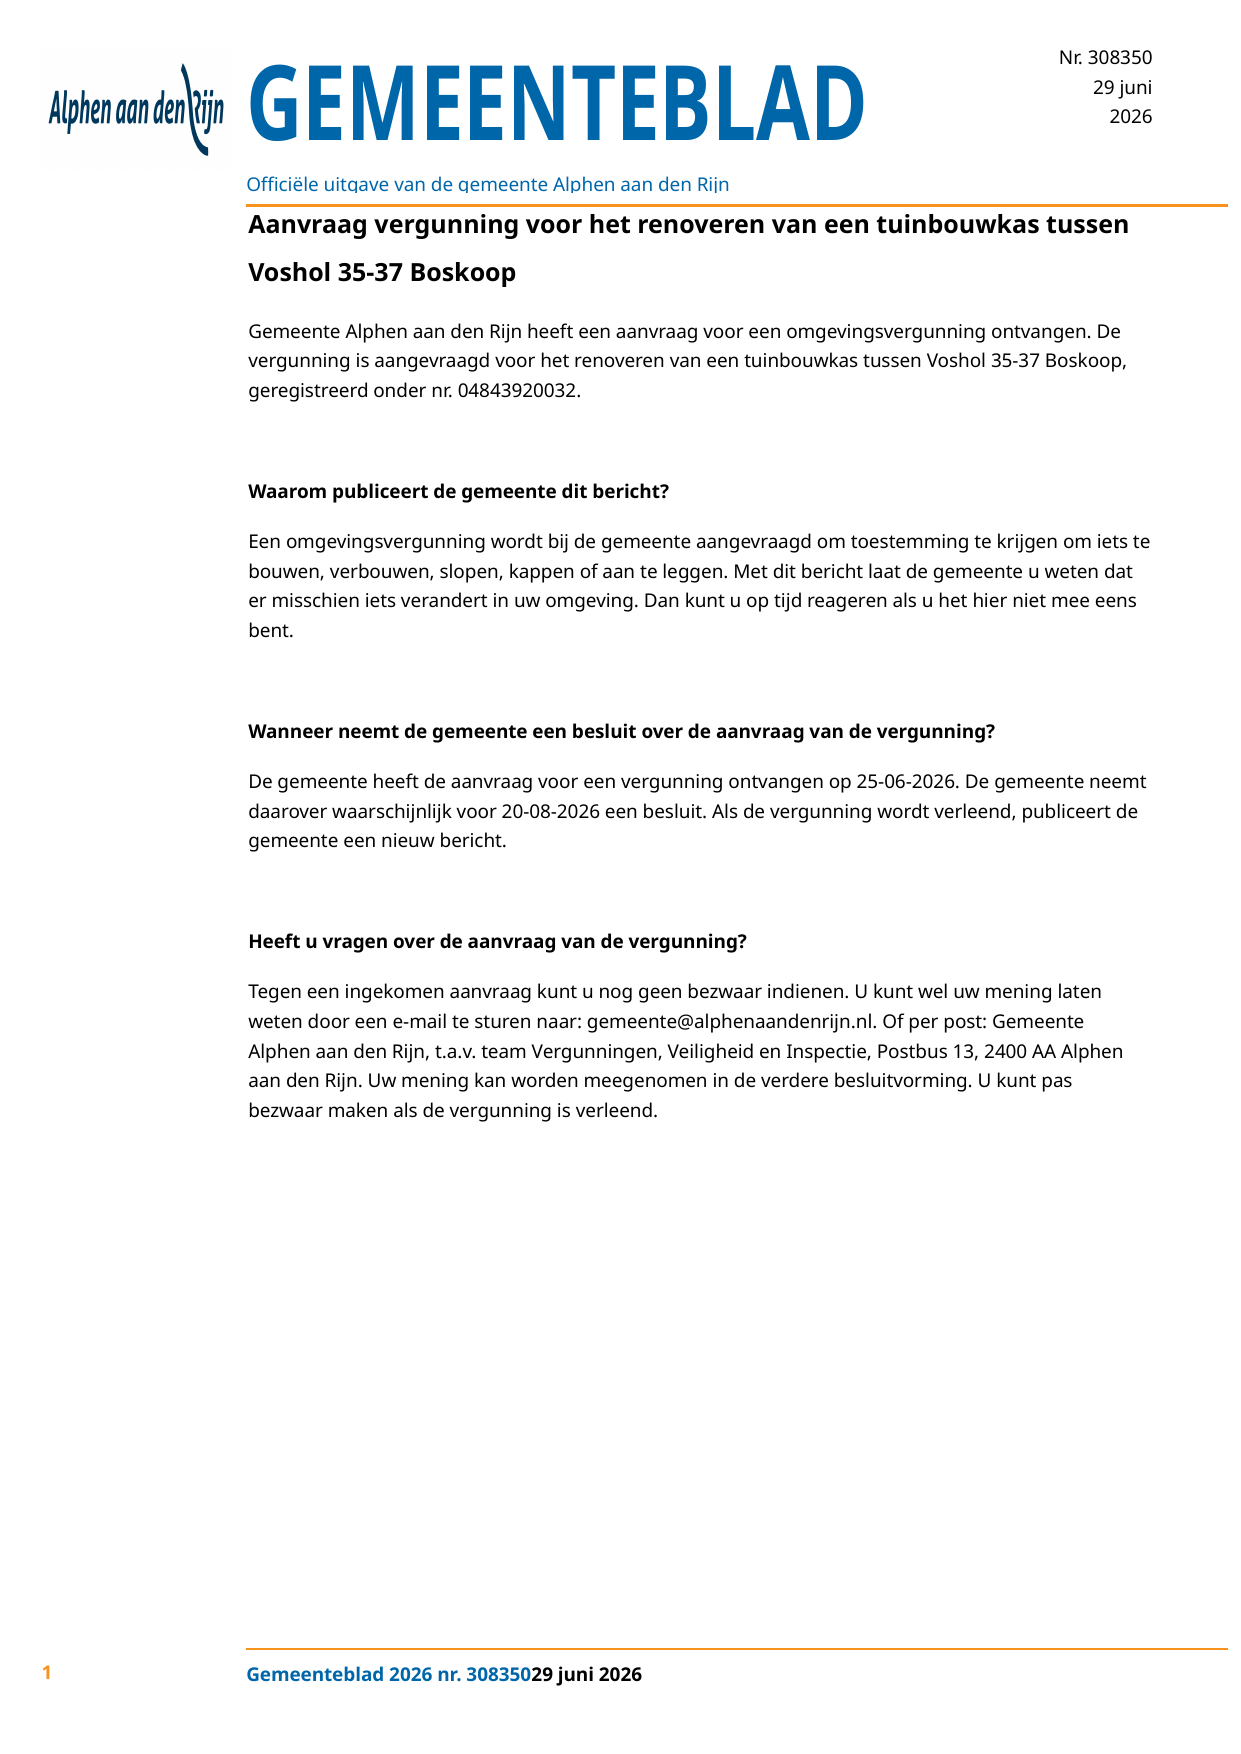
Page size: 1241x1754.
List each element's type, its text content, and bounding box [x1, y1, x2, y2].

text Waarom publiceert de gemeente dit bericht? [248, 478, 1152, 504]
text Tegen een ingekomen aanvraag kunt u nog geen bezwaar indienen. U kunt wel uw mening laten weten door een e-mail te sturen naar: gemeente@alphenaandenrijn.nl. Of per post: Gemeente Alphen aan den Rijn, t.a.v. team Vergunningen, Veiligheid en Inspectie, Postbus 13, 2400 AA Alphen aan den Rijn. Uw mening kan worden meegenomen in de verdere besluitvorming. U kunt pas bezwaar maken als de vergunning is verleend. [248, 979, 1152, 1123]
text Gemeente Alphen aan den Rijn heeft een aanvraag voor een omgevingsvergunning ontvangen. De vergunning is aangevraagd voor het renoveren van een tuinbouwkas tussen Voshol 35-37 Boskoop, geregistreerd onder nr. 04843920032. [248, 318, 1152, 403]
text Wanneer neemt de gemeente een besluit over de aanvraag van de vergunning? [248, 718, 1152, 744]
picture [41, 47, 231, 172]
text Heeft u vragen over de aanvraag van de vergunning? [248, 928, 1152, 954]
text Een omgevingsvergunning wordt bij de gemeente aangevraagd om toestemming te krijgen om iets te bouwen, verbouwen, slopen, kappen of aan te leggen. Met dit bericht laat de gemeente u weten dat er misschien iets verandert in uw omgeving. Dan kunt u op tijd reageren als u het hier niet mee eens bent. [248, 528, 1152, 643]
text Aanvraag vergunning voor het renoveren van een tuinbouwkas tussen Voshol 35-37 Boskoop [248, 207, 1152, 288]
text De gemeente heeft de aanvraag voor een vergunning ontvangen op 25-06-2026. De gemeente neemt daarover waarschijnlijk voor 20-08-2026 een besluit. Als de vergunning wordt verleend, publiceert de gemeente een nieuw bericht. [248, 768, 1152, 853]
